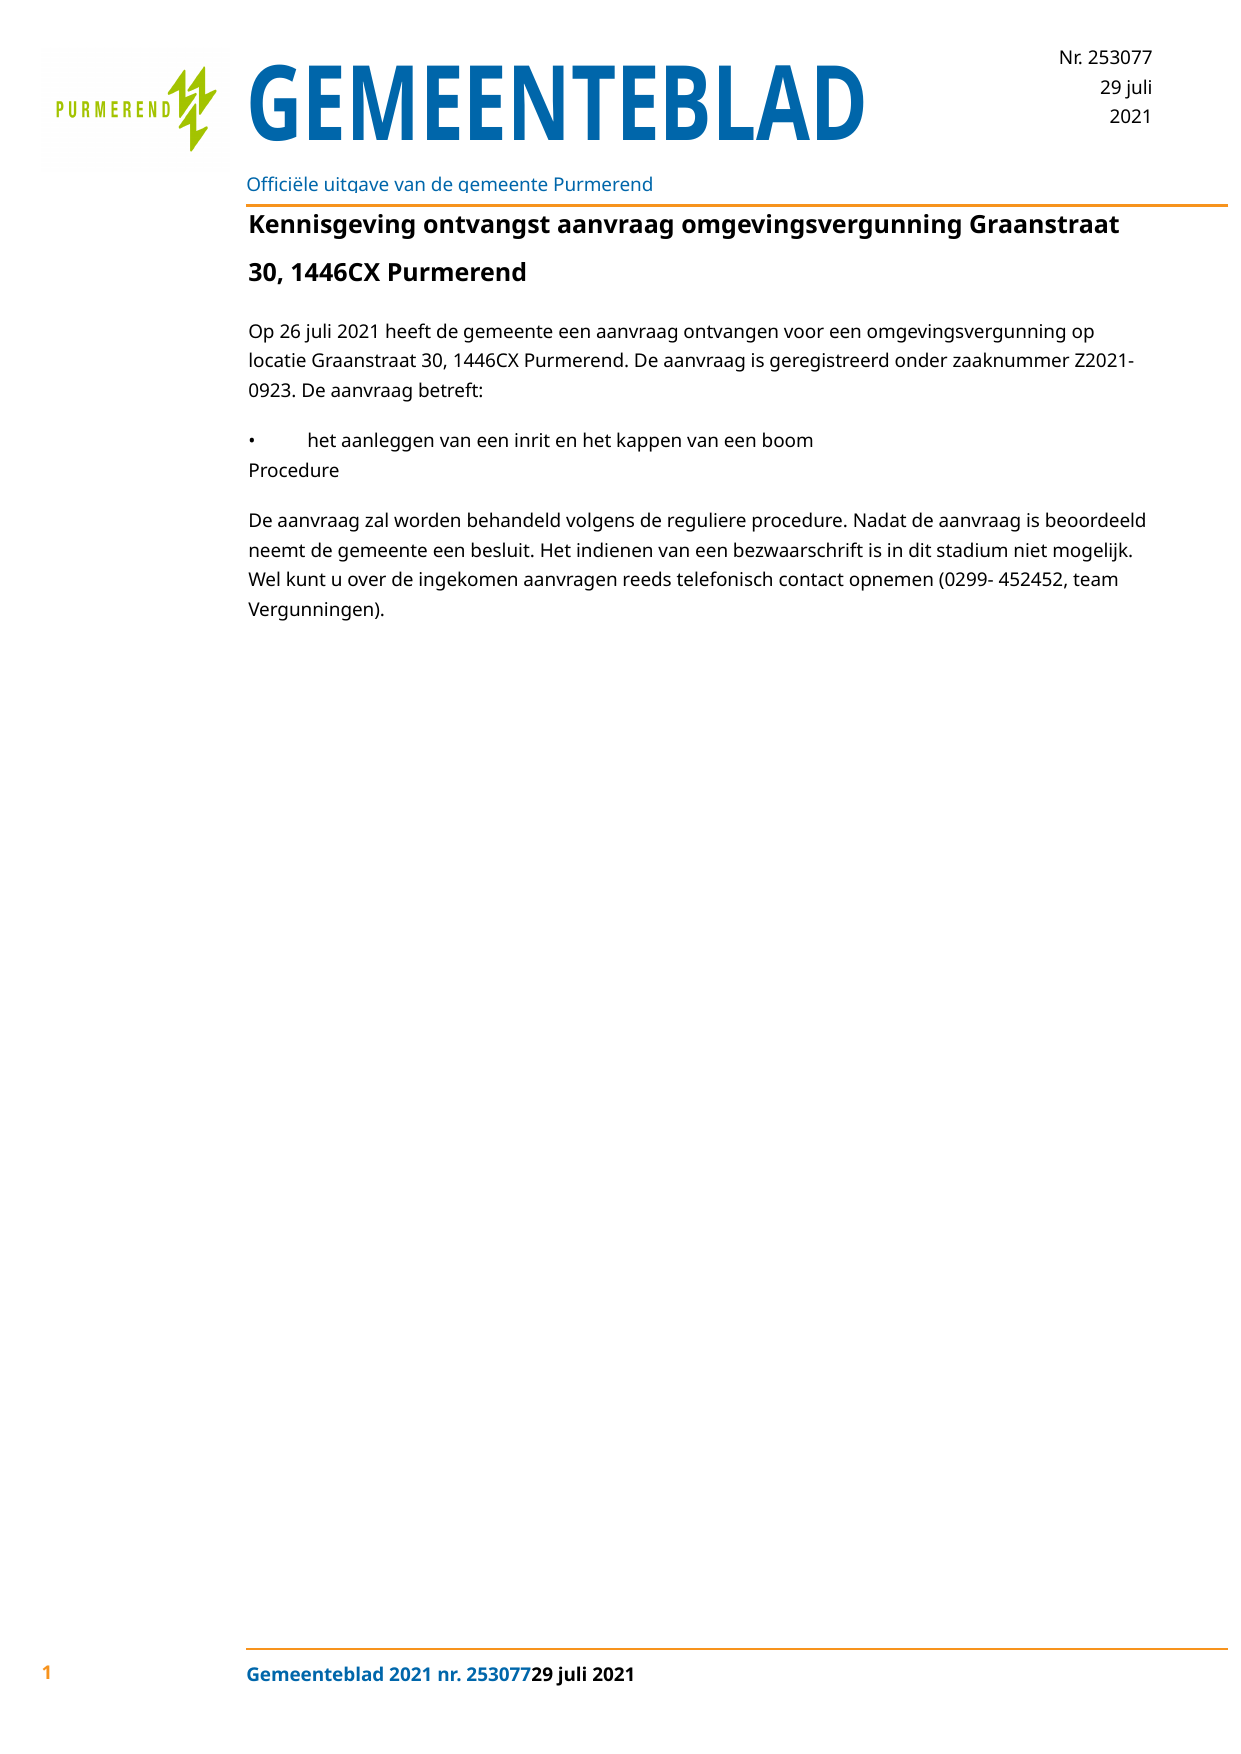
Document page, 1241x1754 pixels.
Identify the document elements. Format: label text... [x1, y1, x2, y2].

picture [41, 47, 231, 172]
text Procedure [248, 457, 1152, 483]
text De aanvraag zal worden behandeld volgens de reguliere procedure. Nadat de aanvraag is beoordeeld neemt de gemeente een besluit. Het indienen van een bezwaarschrift is in dit stadium niet mogelijk. Wel kunt u over de ingekomen aanvragen reeds telefonisch contact opnemen (0299- 452452, team Vergunningen). [248, 507, 1152, 622]
text Op 26 juli 2021 heeft de gemeente een aanvraag ontvangen voor een omgevingsvergunning op locatie Graanstraat 30, 1446CX Purmerend. De aanvraag is geregistreerd onder zaaknummer Z2021-0923. De aanvraag betreft: [248, 318, 1152, 403]
text Kennisgeving ontvangst aanvraag omgevingsvergunning Graanstraat 30, 1446CX Purmerend [248, 207, 1152, 288]
list het aanleggen van een inrit en het kappen van een boom [248, 427, 1152, 453]
